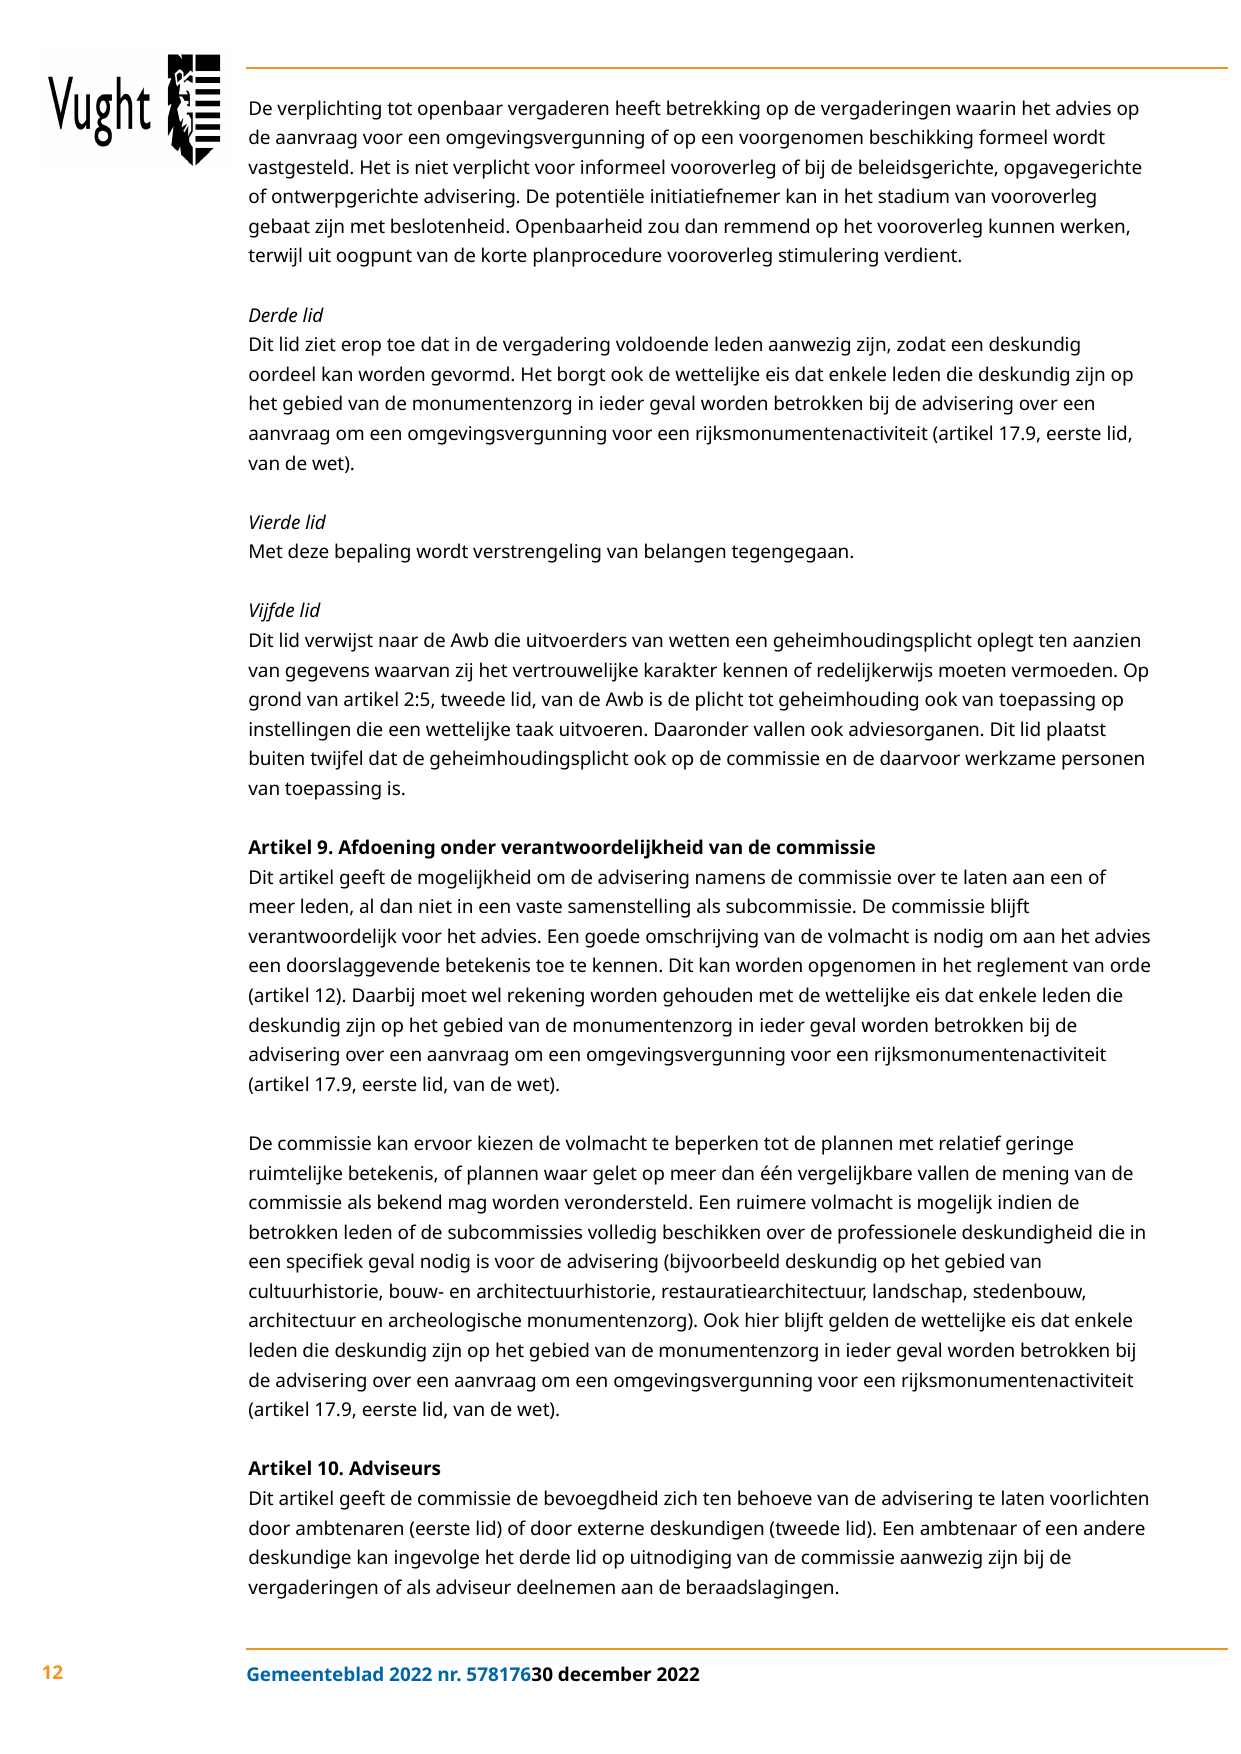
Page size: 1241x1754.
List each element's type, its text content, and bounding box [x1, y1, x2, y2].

text De verplichting tot openbaar vergaderen heeft betrekking op de vergaderingen waarin het advies op de aanvraag voor een omgevingsvergunning of op een voorgenomen beschikking formeel wordt vastgesteld. Het is niet verplicht voor informeel vooroverleg of bij de beleidsgerichte, opgavegerichte of ontwerpgerichte advisering. De potentiële initiatiefnemer kan in het stadium van vooroverleg gebaat zijn met beslotenheid. Openbaarheid zou dan remmend op het vooroverleg kunnen werken, terwijl uit oogpunt van de korte planprocedure vooroverleg stimulering verdient. [248, 95, 1152, 268]
text Dit artikel geeft de commissie de bevoegdheid zich ten behoeve van de advisering te laten voorlichten door ambtenaren (eerste lid) of door externe deskundigen (tweede lid). Een ambtenaar of een andere deskundige kan ingevolge het derde lid op uitnodiging van de commissie aanwezig zijn bij de vergaderingen of als adviseur deelnemen aan de beraadslagingen. [248, 1485, 1152, 1600]
text Dit lid verwijst naar de Awb die uitvoerders van wetten een geheimhoudingsplicht oplegt ten aanzien van gegevens waarvan zij het vertrouwelijke karakter kennen of redelijkerwijs moeten vermoeden. Op grond van artikel 2:5, tweede lid, van de Awb is de plicht tot geheimhouding ook van toepassing op instellingen die een wettelijke taak uitvoeren. Daaronder vallen ook adviesorganen. Dit lid plaatst buiten twijfel dat de geheimhoudingsplicht ook op de commissie en de daarvoor werkzame personen van toepassing is. [248, 627, 1152, 801]
picture [41, 47, 231, 172]
text Vijfde lid [248, 598, 1152, 623]
text Dit artikel geeft de mogelijkheid om de advisering namens de commissie over te laten aan een of meer leden, al dan niet in een vaste samenstelling als subcommissie. De commissie blijft verantwoordelijk voor het advies. Een goede omschrijving van de volmacht is nodig om aan het advies een doorslaggevende betekenis toe te kennen. Dit kan worden opgenomen in het reglement van orde (artikel 12). Daarbij moet wel rekening worden gehouden met de wettelijke eis dat enkele leden die deskundig zijn op het gebied van de monumentenzorg in ieder geval worden betrokken bij de advisering over een aanvraag om een omgevingsvergunning voor een rijksmonumentenactiviteit (artikel 17.9, eerste lid, van de wet). [248, 864, 1152, 1097]
text Derde lid [248, 302, 1152, 328]
text Vierde lid [248, 509, 1152, 535]
text Artikel 9. Afdoening onder verantwoordelijkheid van de commissie [248, 834, 1152, 860]
text Dit lid ziet erop toe dat in de vergadering voldoende leden aanwezig zijn, zodat een deskundig oordeel kan worden gevormd. Het borgt ook de wettelijke eis dat enkele leden die deskundig zijn op het gebied van de monumentenzorg in ieder geval worden betrokken bij de advisering over een aanvraag om een omgevingsvergunning voor een rijksmonumentenactiviteit (artikel 17.9, eerste lid, van de wet). [248, 331, 1152, 476]
text Met deze bepaling wordt verstrengeling van belangen tegengegaan. [248, 538, 1152, 564]
text De commissie kan ervoor kiezen de volmacht te beperken tot de plannen met relatief geringe ruimtelijke betekenis, of plannen waar gelet op meer dan één vergelijkbare vallen de mening van de commissie als bekend mag worden verondersteld. Een ruimere volmacht is mogelijk indien de betrokken leden of de subcommissies volledig beschikken over de professionele deskundigheid die in een specifiek geval nodig is voor de advisering (bijvoorbeeld deskundig op het gebied van cultuurhistorie, bouw- en architectuurhistorie, restauratiearchitectuur, landschap, stedenbouw, architectuur en archeologische monumentenzorg). Ook hier blijft gelden de wettelijke eis dat enkele leden die deskundig zijn op het gebied van de monumentenzorg in ieder geval worden betrokken bij de advisering over een aanvraag om een omgevingsvergunning voor een rijksmonumentenactiviteit (artikel 17.9, eerste lid, van de wet). [248, 1130, 1152, 1422]
text Artikel 10. Adviseurs [248, 1456, 1152, 1481]
